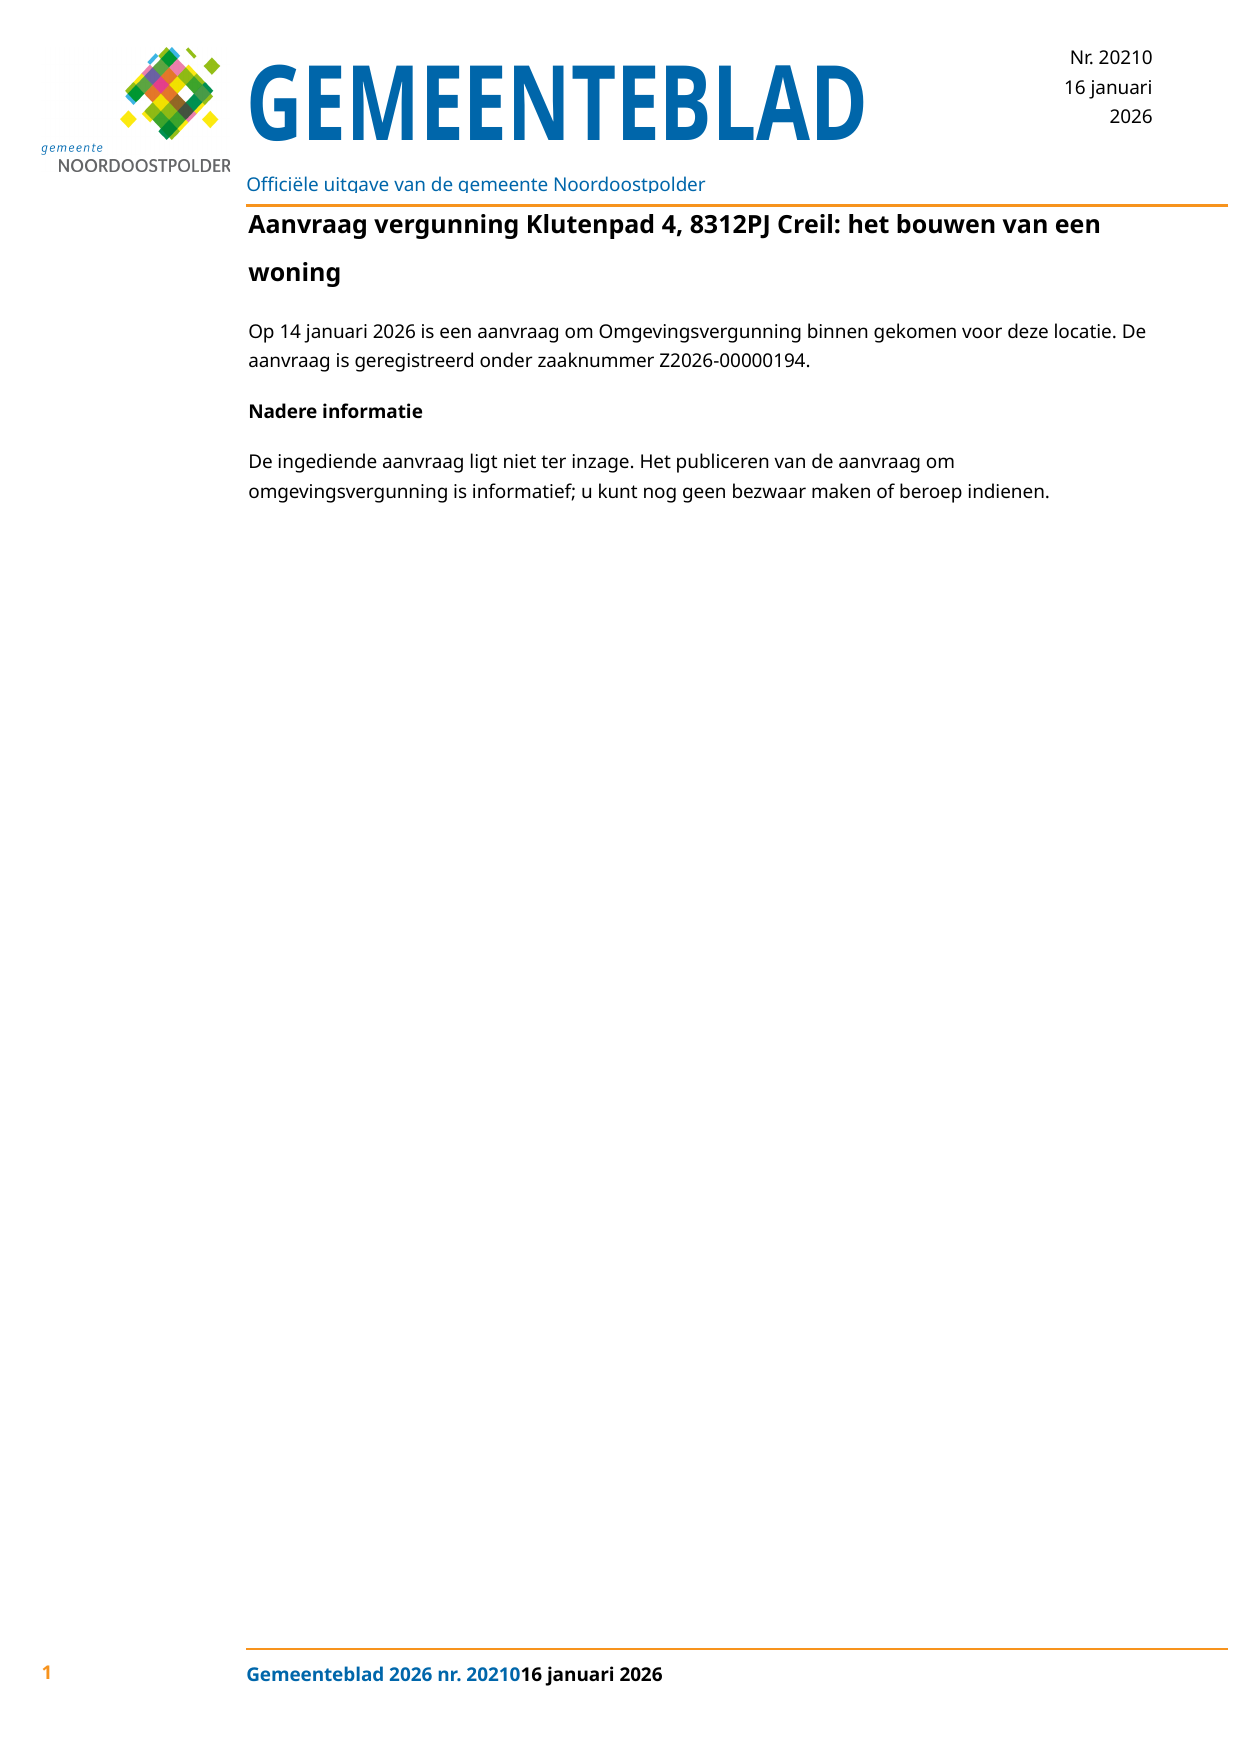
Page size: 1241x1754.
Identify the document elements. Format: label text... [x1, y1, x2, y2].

text Op 14 januari 2026 is een aanvraag om Omgevingsvergunning binnen gekomen voor deze locatie. De aanvraag is geregistreerd onder zaaknummer Z2026-00000194. [248, 318, 1152, 373]
text De ingediende aanvraag ligt niet ter inzage. Het publiceren van de aanvraag om omgevingsvergunning is informatief; u kunt nog geen bezwaar maken of beroep indienen. [248, 448, 1152, 504]
text Nadere informatie [248, 398, 1152, 424]
picture [41, 47, 231, 172]
text Aanvraag vergunning Klutenpad 4, 8312PJ Creil: het bouwen van een woning [248, 207, 1152, 288]
